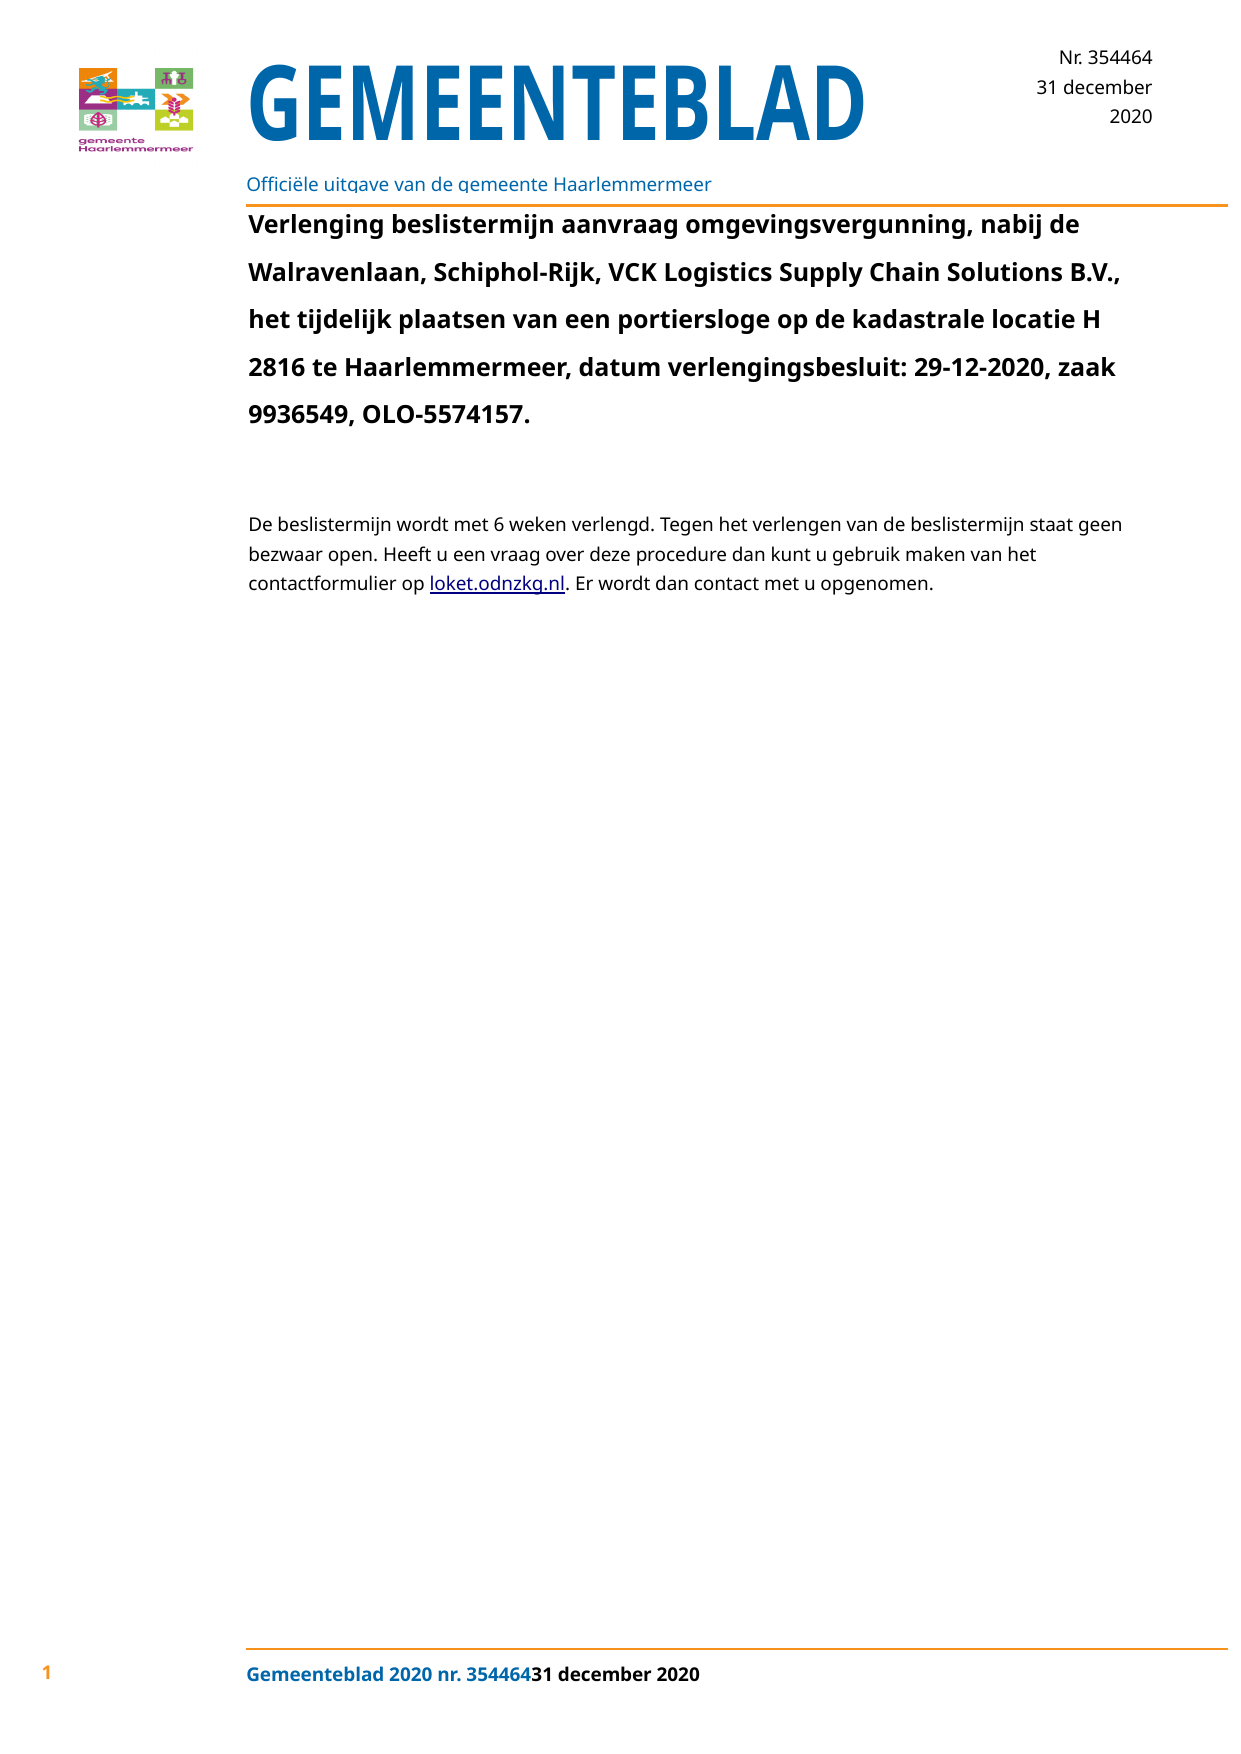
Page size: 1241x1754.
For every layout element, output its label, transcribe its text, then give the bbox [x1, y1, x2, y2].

text Verlenging beslistermijn aanvraag omgevingsvergunning, nabij de Walravenlaan, Schiphol-Rijk, VCK Logistics Supply Chain Solutions B.V., het tijdelijk plaatsen van een portiersloge op de kadastrale locatie H 2816 te Haarlemmermeer, datum verlengingsbesluit: 29-12-2020, zaak 9936549, OLO-5574157. [248, 207, 1152, 431]
picture [41, 47, 231, 172]
text De beslistermijn wordt met 6 weken verlengd. Tegen het verlengen van de beslistermijn staat geen bezwaar open. Heeft u een vraag over deze procedure dan kunt u gebruik maken van het contactformulier op loket.odnzkg.nl. Er wordt dan contact met u opgenomen. [248, 511, 1152, 596]
